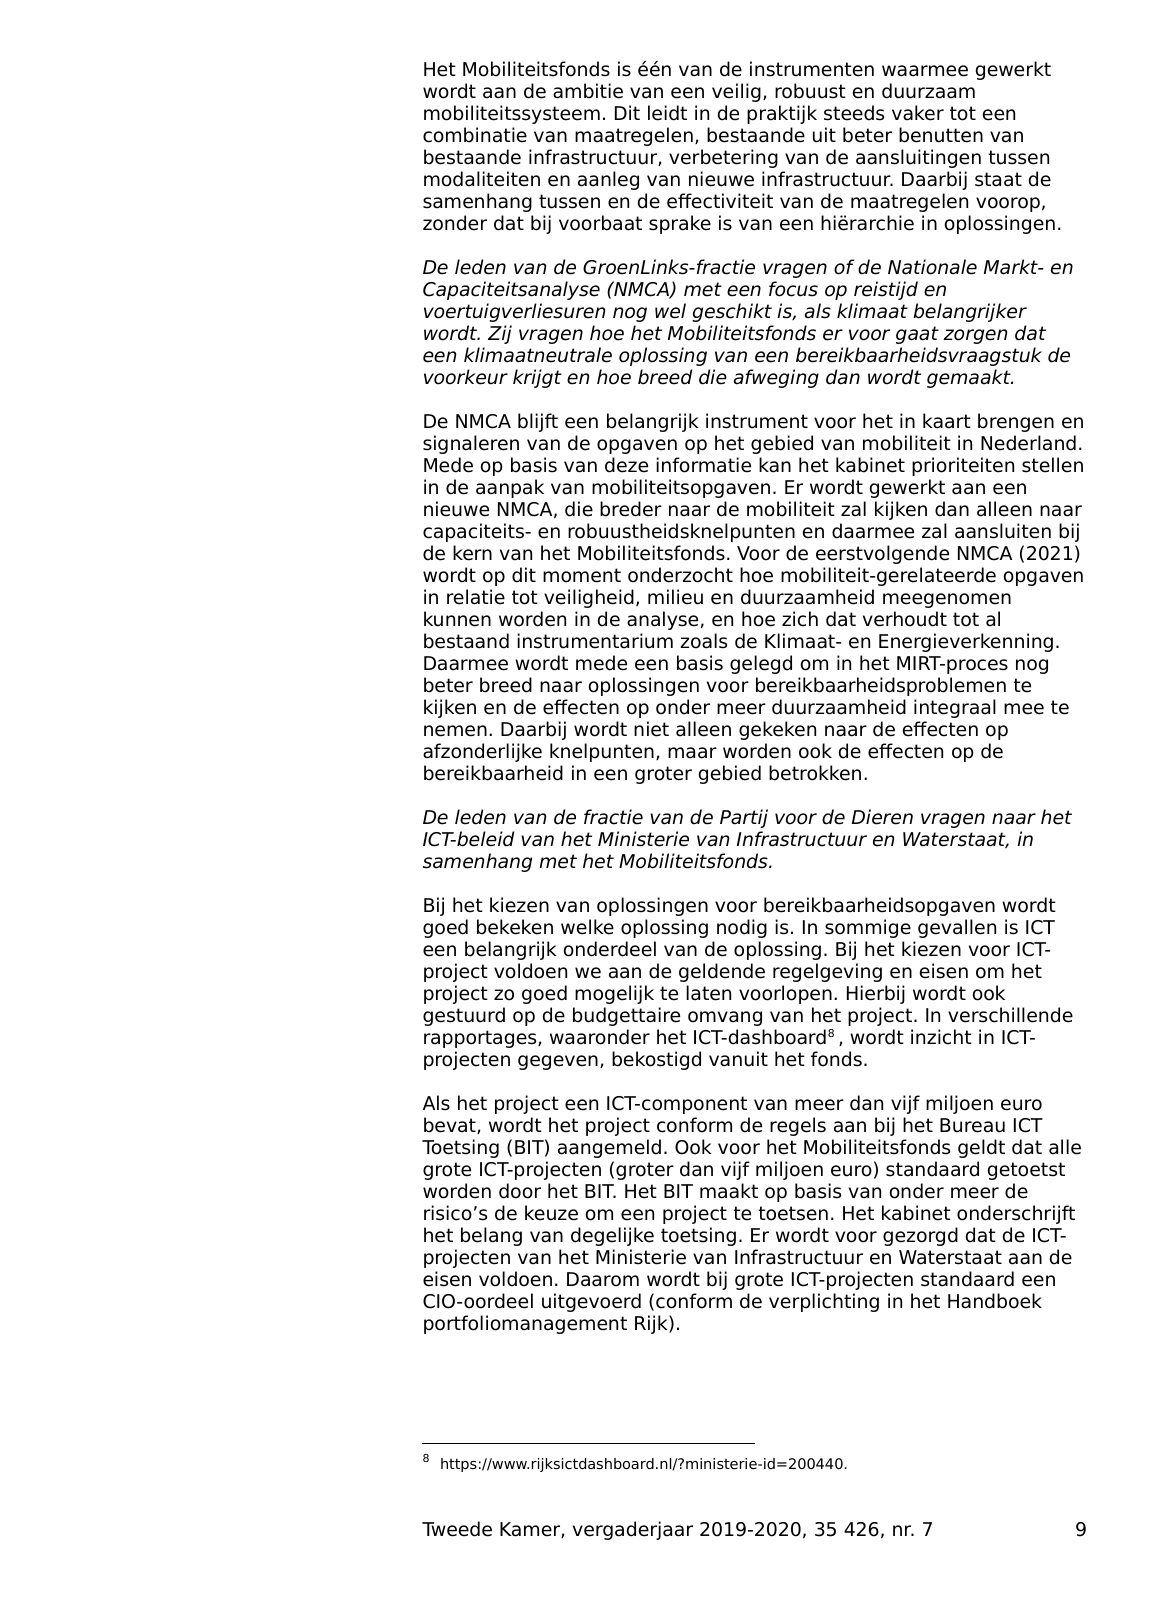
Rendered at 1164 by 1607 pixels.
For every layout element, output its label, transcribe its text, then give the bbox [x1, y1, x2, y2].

text Bij het kiezen van oplossingen voor bereikbaarheidsopgaven wordt goed bekeken welke oplossing nodig is. In sommige gevallen is ICT een belangrijk onderdeel van de oplossing. Bij het kiezen voor ICT-project voldoen we aan de geldende regelgeving en eisen om het project zo goed mogelijk te laten voorlopen. Hierbij wordt ook gestuurd op de budgettaire omvang van het project. In verschillende rapportages, waaronder het ICT-dashboard, wordt inzicht in ICT-projecten gegeven, bekostigd vanuit het fonds. [422, 895, 1087, 1071]
text https://www.rijksictdashboard.nl/?ministerie-id=200440. [422, 1452, 1087, 1474]
text Als het project een ICT-component van meer dan vijf miljoen euro bevat, wordt het project conform de regels aan bij het Bureau ICT Toetsing (BIT) aangemeld. Ook voor het Mobiliteitsfonds geldt dat alle grote ICT-projecten (groter dan vijf miljoen euro) standaard getoetst worden door het BIT. Het BIT maakt op basis van onder meer de risico’s de keuze om een project te toetsen. Het kabinet onderschrijft het belang van degelijke toetsing. Er wordt voor gezorgd dat de ICT-projecten van het Ministerie van Infrastructuur en Waterstaat aan de eisen voldoen. Daarom wordt bij grote ICT-projecten standaard een CIO-oordeel uitgevoerd (conform de verplichting in het Handboek portfoliomanagement Rijk). [422, 1093, 1087, 1335]
text Het Mobiliteitsfonds is één van de instrumenten waarmee gewerkt wordt aan de ambitie van een veilig, robuust en duurzaam mobiliteitssysteem. Dit leidt in de praktijk steeds vaker tot een combinatie van maatregelen, bestaande uit beter benutten van bestaande infrastructuur, verbetering van de aansluitingen tussen modaliteiten en aanleg van nieuwe infrastructuur. Daarbij staat de samenhang tussen en de effectiviteit van de maatregelen voorop, zonder dat bij voorbaat sprake is van een hiërarchie in oplossingen. [422, 59, 1087, 235]
text De leden van de fractie van de Partij voor de Dieren vragen naar het ICT-beleid van het Ministerie van Infrastructuur en Waterstaat, in samenhang met het Mobiliteitsfonds. [422, 807, 1087, 873]
text De NMCA blijft een belangrijk instrument voor het in kaart brengen en signaleren van de opgaven op het gebied van mobiliteit in Nederland. Mede op basis van deze informatie kan het kabinet prioriteiten stellen in de aanpak van mobiliteitsopgaven. Er wordt gewerkt aan een nieuwe NMCA, die breder naar de mobiliteit zal kijken dan alleen naar capaciteits- en robuustheidsknelpunten en daarmee zal aansluiten bij de kern van het Mobiliteitsfonds. Voor de eerstvolgende NMCA (2021) wordt op dit moment onderzocht hoe mobiliteit-gerelateerde opgaven in relatie tot veiligheid, milieu en duurzaamheid meegenomen kunnen worden in de analyse, en hoe zich dat verhoudt tot al bestaand instrumentarium zoals de Klimaat- en Energieverkenning. Daarmee wordt mede een basis gelegd om in het MIRT-proces nog beter breed naar oplossingen voor bereikbaarheidsproblemen te kijken en de effecten op onder meer duurzaamheid integraal mee te nemen. Daarbij wordt niet alleen gekeken naar de effecten op afzonderlijke knelpunten, maar worden ook de effecten op de bereikbaarheid in een groter gebied betrokken. [422, 411, 1087, 785]
text De leden van de GroenLinks-fractie vragen of de Nationale Markt- en Capaciteitsanalyse (NMCA) met een focus op reistijd en voertuigverliesuren nog wel geschikt is, als klimaat belangrijker wordt. Zij vragen hoe het Mobiliteitsfonds er voor gaat zorgen dat een klimaatneutrale oplossing van een bereikbaarheidsvraagstuk de voorkeur krijgt en hoe breed die afweging dan wordt gemaakt. [422, 257, 1087, 389]
